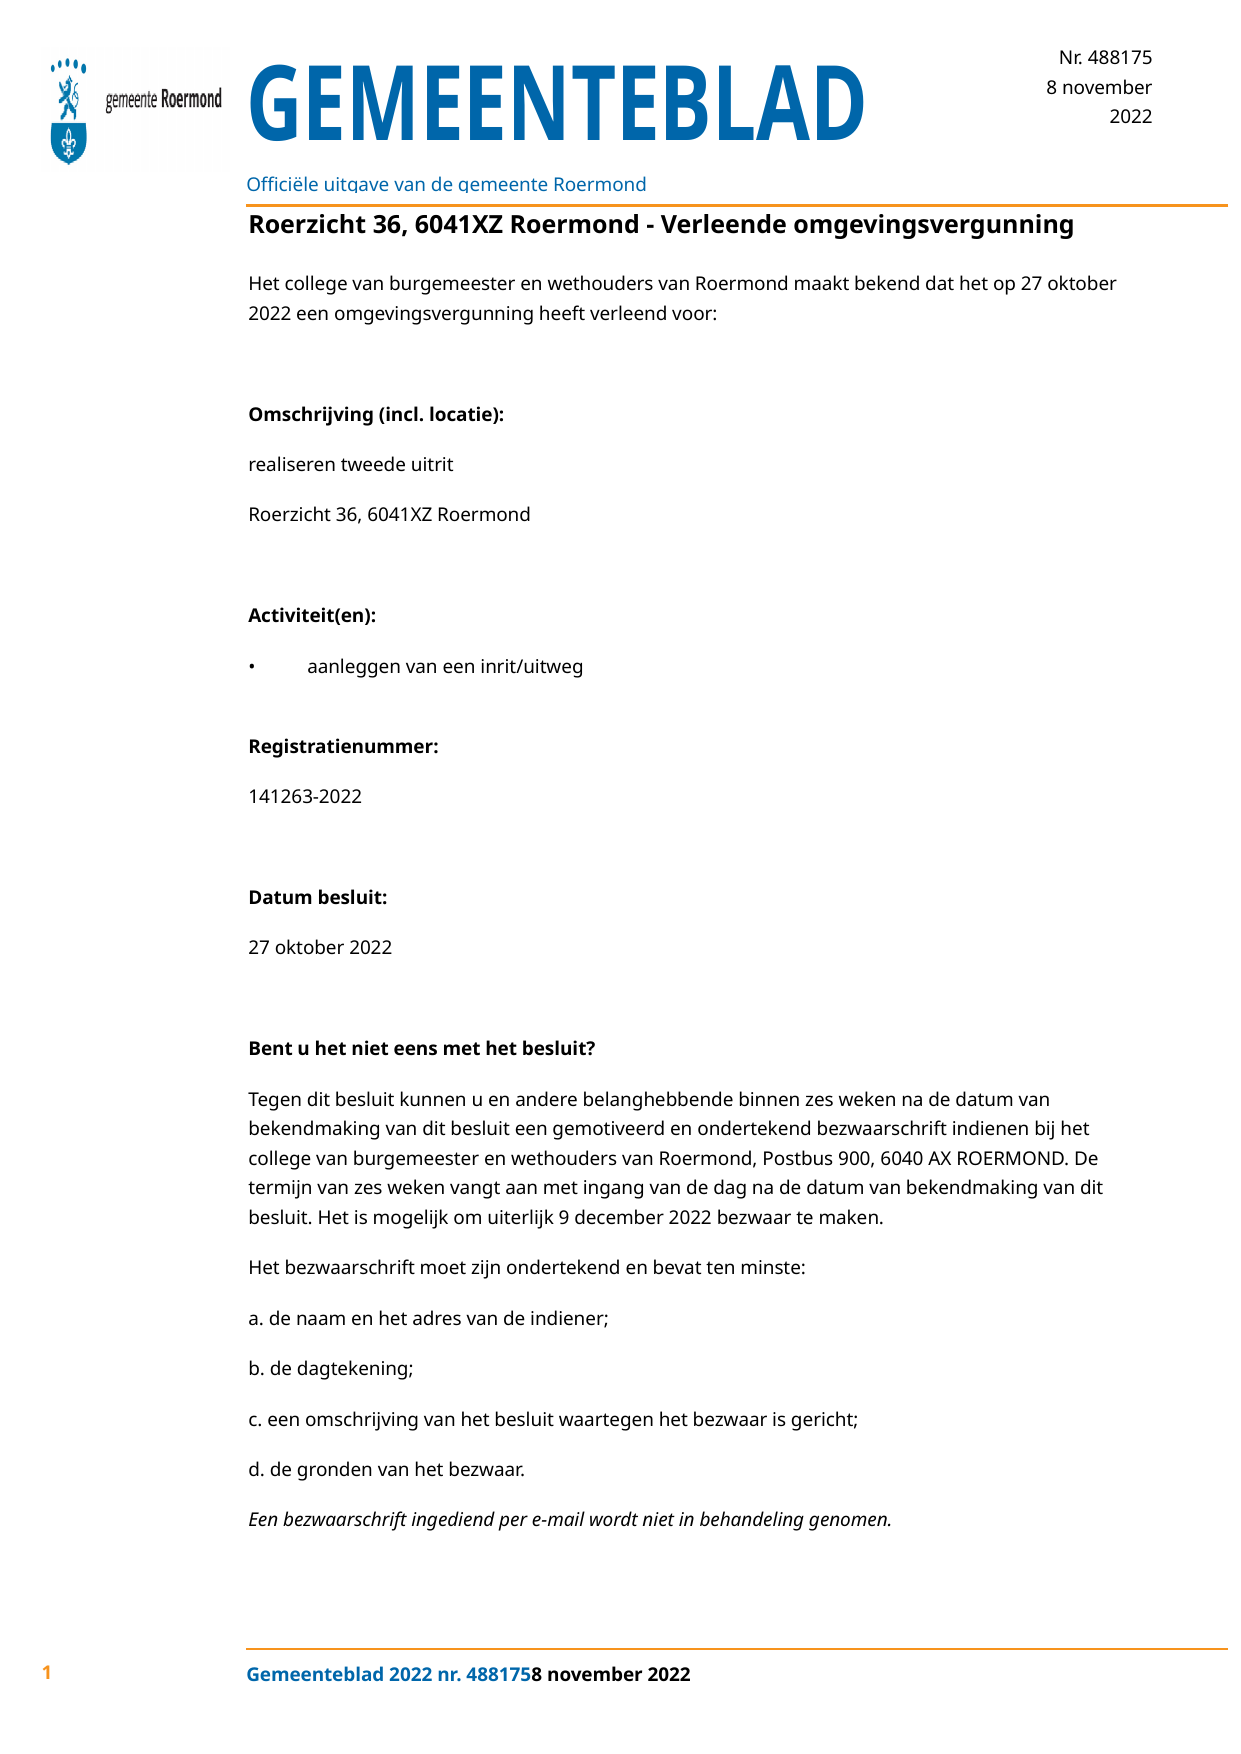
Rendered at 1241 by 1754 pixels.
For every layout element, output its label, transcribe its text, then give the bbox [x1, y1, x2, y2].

text Roerzicht 36, 6041XZ Roermond [248, 502, 1152, 527]
list aanleggen van een inrit/uitweg [248, 653, 1152, 678]
text Bent u het niet eens met het besluit? [248, 1035, 1152, 1061]
text Roerzicht 36, 6041XZ Roermond - Verleende omgevingsvergunning [248, 207, 1152, 241]
text b. de dagtekening; [248, 1355, 1152, 1381]
text Datum besluit: [248, 884, 1152, 910]
text Een bezwaarschrift ingediend per e-mail wordt niet in behandeling genomen. [248, 1507, 1152, 1532]
text c. een omschrijving van het besluit waartegen het bezwaar is gericht; [248, 1406, 1152, 1431]
text Omschrijving (incl. locatie): [248, 401, 1152, 426]
text Activiteit(en): [248, 602, 1152, 628]
text 141263-2022 [248, 783, 1152, 809]
text Het college van burgemeester en wethouders van Roermond maakt bekend dat het op 27 oktober 2022 een omgevingsvergunning heeft verleend voor: [248, 270, 1152, 326]
text Tegen dit besluit kunnen u en andere belanghebbende binnen zes weken na de datum van bekendmaking van dit besluit een gemotiveerd en ondertekend bezwaarschrift indienen bij het college van burgemeester en wethouders van Roermond, Postbus 900, 6040 AX ROERMOND. De termijn van zes weken vangt aan met ingang van de dag na de datum van bekendmaking van dit besluit. Het is mogelijk om uiterlijk 9 december 2022 bezwaar te maken. [248, 1086, 1152, 1230]
text a. de naam en het adres van de indiener; [248, 1305, 1152, 1331]
text realiseren tweede uitrit [248, 451, 1152, 477]
text Registratienummer: [248, 733, 1152, 758]
text Het bezwaarschrift moet zijn ondertekend en bevat ten minste: [248, 1254, 1152, 1280]
text d. de gronden van het bezwaar. [248, 1456, 1152, 1482]
picture [41, 47, 231, 172]
text 27 oktober 2022 [248, 934, 1152, 960]
